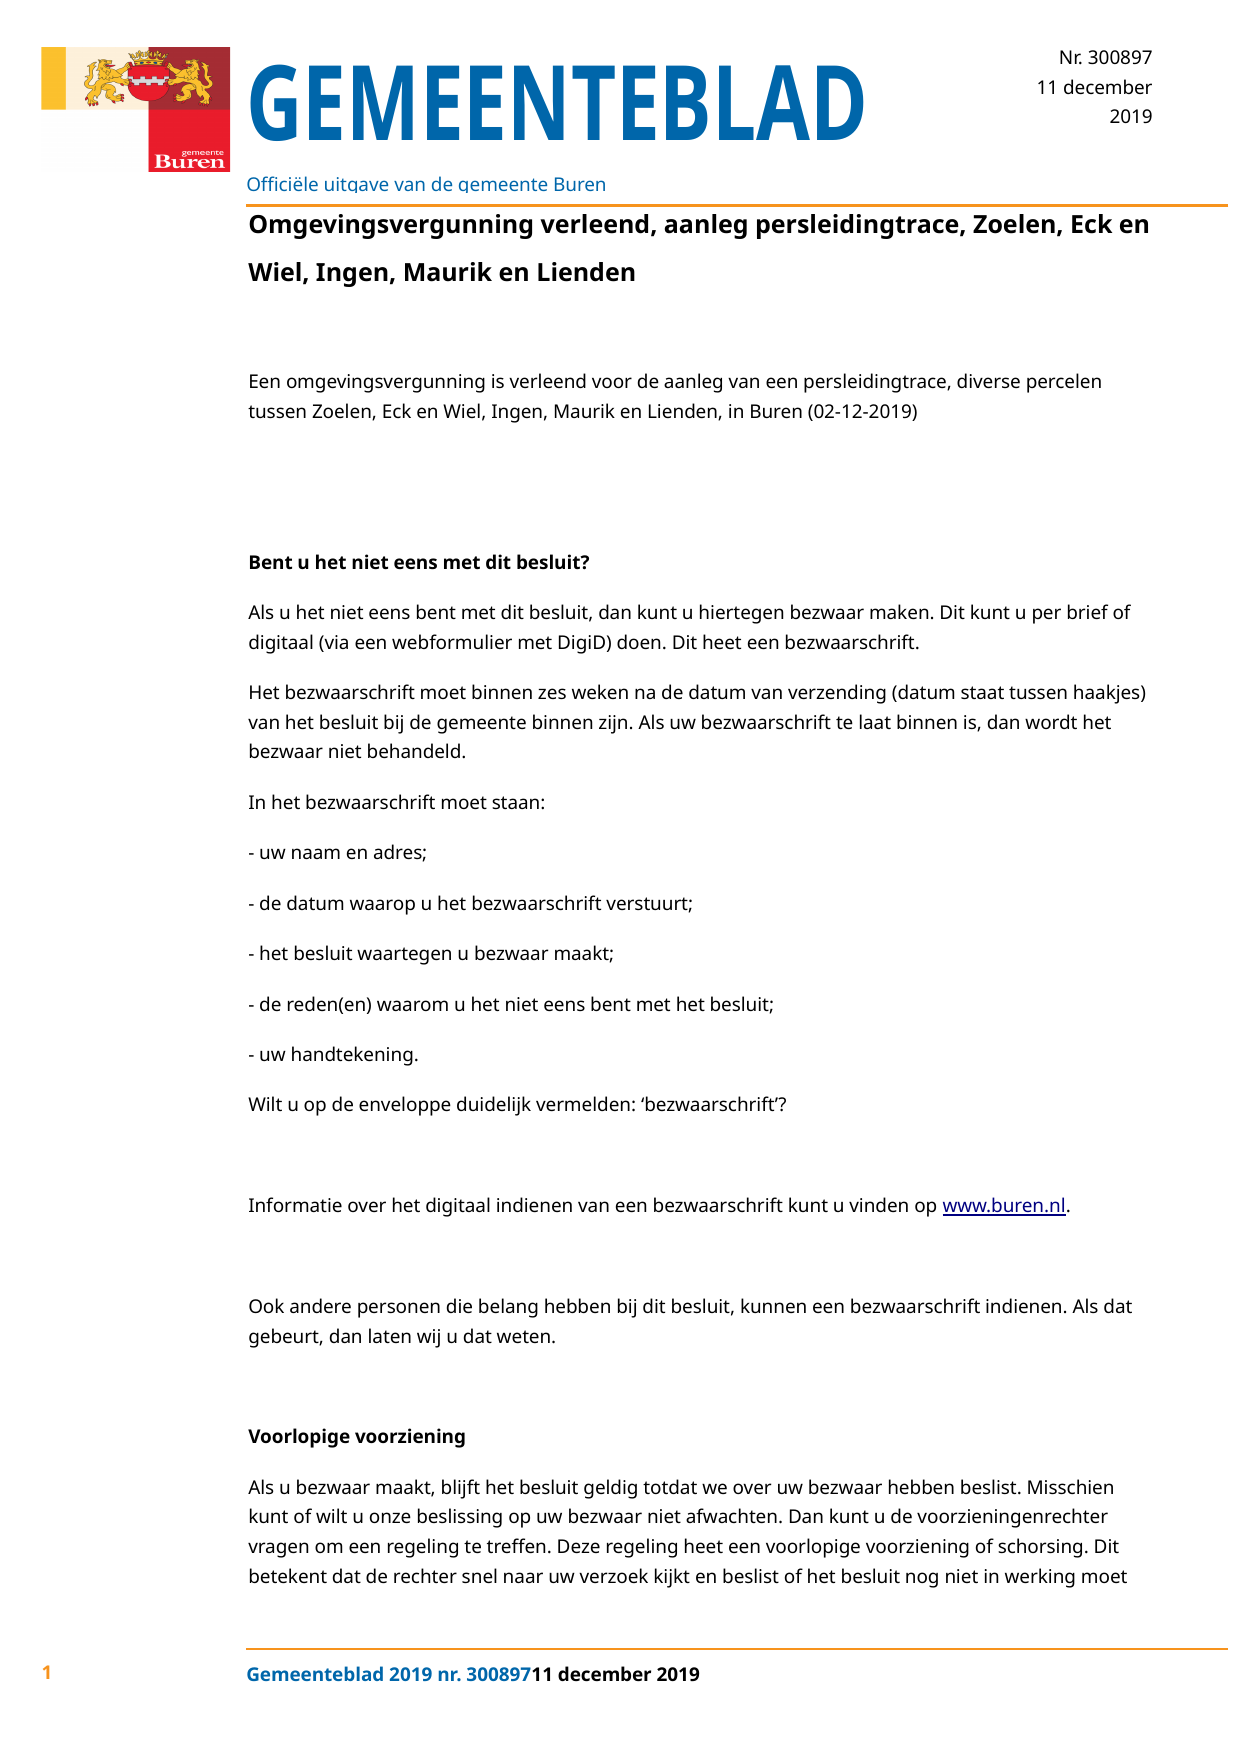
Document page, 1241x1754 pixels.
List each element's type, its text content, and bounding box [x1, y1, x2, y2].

text Als u bezwaar maakt, blijft het besluit geldig totdat we over uw bezwaar hebben beslist. Misschien kunt of wilt u onze beslissing op uw bezwaar niet afwachten. Dan kunt u de voorzieningenrechter vragen om een regeling te treffen. Deze regeling heet een voorlopige voorziening of schorsing. Dit betekent dat de rechter snel naar uw verzoek kijkt en beslist of het besluit nog niet in werking moet [248, 1474, 1152, 1589]
text In het bezwaarschrift moet staan: [248, 789, 1152, 815]
text Een omgevingsvergunning is verleend voor de aanleg van een persleidingtrace, diverse percelen tussen Zoelen, Eck en Wiel, Ingen, Maurik en Lienden, in Buren (02-12-2019) [248, 368, 1152, 424]
text - uw handtekening. [248, 1041, 1152, 1067]
text Het bezwaarschrift moet binnen zes weken na de datum van verzending (datum staat tussen haakjes) van het besluit bij de gemeente binnen zijn. Als uw bezwaarschrift te laat binnen is, dan wordt het bezwaar niet behandeld. [248, 679, 1152, 764]
text Bent u het niet eens met dit besluit? [248, 549, 1152, 575]
text Ook andere personen die belang hebben bij dit besluit, kunnen een bezwaarschrift indienen. Als dat gebeurt, dan laten wij u dat weten. [248, 1293, 1152, 1349]
text - uw naam en adres; [248, 839, 1152, 865]
text Als u het niet eens bent met dit besluit, dan kunt u hiertegen bezwaar maken. Dit kunt u per brief of digitaal (via een webformulier met DigiD) doen. Dit heet een bezwaarschrift. [248, 599, 1152, 655]
text - het besluit waartegen u bezwaar maakt; [248, 940, 1152, 966]
text Informatie over het digitaal indienen van een bezwaarschrift kunt u vinden op www.buren.nl. [248, 1192, 1152, 1218]
text Omgevingsvergunning verleend, aanleg persleidingtrace, Zoelen, Eck en Wiel, Ingen, Maurik en Lienden [248, 207, 1152, 288]
text - de reden(en) waarom u het niet eens bent met het besluit; [248, 991, 1152, 1017]
text - de datum waarop u het bezwaarschrift verstuurt; [248, 890, 1152, 916]
text Wilt u op de enveloppe duidelijk vermelden: ‘bezwaarschrift’? [248, 1092, 1152, 1117]
text Voorlopige voorziening [248, 1424, 1152, 1449]
picture [41, 47, 231, 172]
